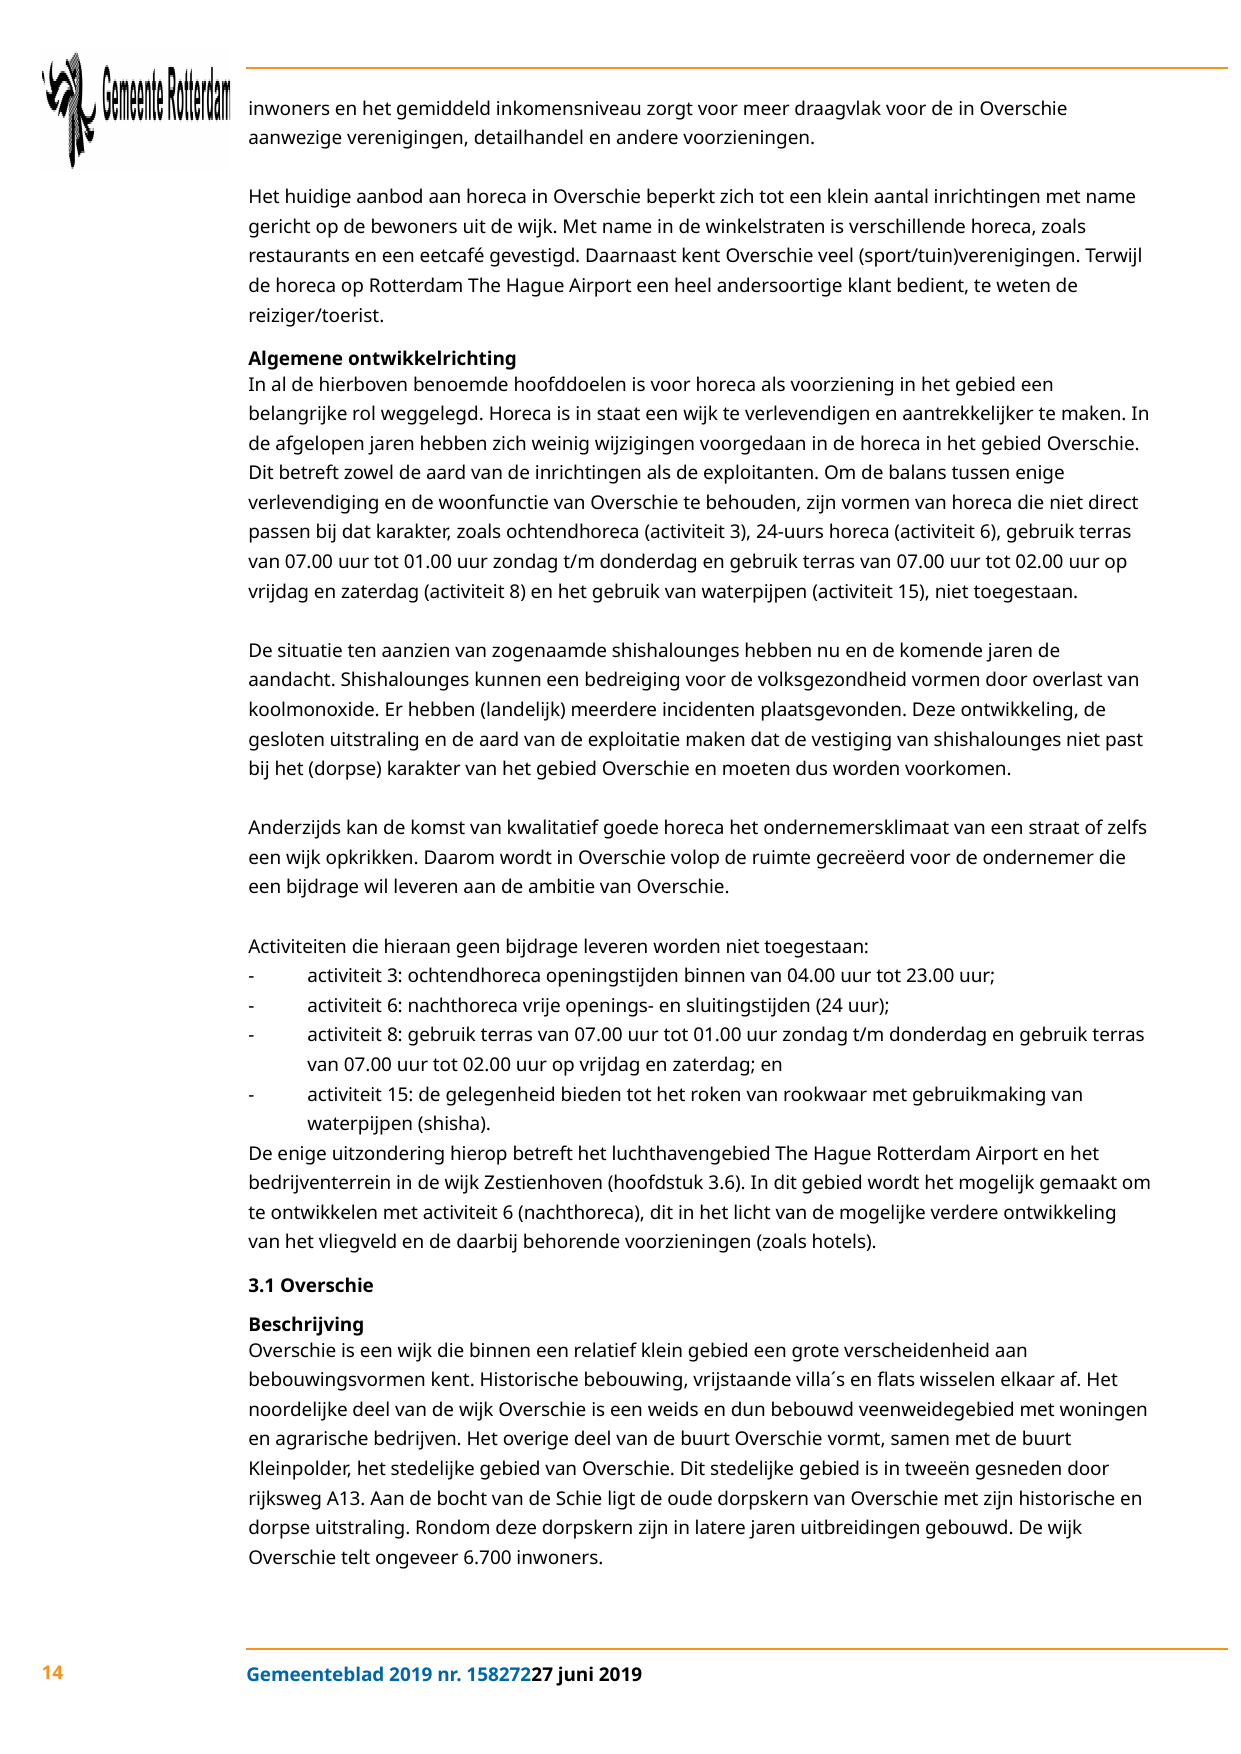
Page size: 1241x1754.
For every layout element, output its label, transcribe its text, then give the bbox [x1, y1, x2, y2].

text In al de hierboven benoemde hoofddoelen is voor horeca als voorziening in het gebied een belangrijke rol weggelegd. Horeca is in staat een wijk te verlevendigen en aantrekkelijker te maken. In de afgelopen jaren hebben zich weinig wijzigingen voorgedaan in de horeca in het gebied Overschie. Dit betreft zowel de aard van de inrichtingen als de exploitanten. Om de balans tussen enige verlevendiging en de woonfunctie van Overschie te behouden, zijn vormen van horeca die niet direct passen bij dat karakter, zoals ochtendhoreca (activiteit 3), 24-uurs horeca (activiteit 6), gebruik terras van 07.00 uur tot 01.00 uur zondag t/m donderdag en gebruik terras van 07.00 uur tot 02.00 uur op vrijdag en zaterdag (activiteit 8) en het gebruik van waterpijpen (activiteit 15), niet toegestaan. [248, 371, 1152, 603]
text inwoners en het gemiddeld inkomensniveau zorgt voor meer draagvlak voor de in Overschie aanwezige verenigingen, detailhandel en andere voorzieningen. [248, 95, 1152, 150]
text Algemene ontwikkelrichting [248, 345, 1152, 371]
text Beschrijving [248, 1311, 1152, 1337]
list activiteit 15: de gelegenheid bieden tot het roken van rookwaar met gebruikmaking van waterpijpen (shisha). [248, 1081, 1152, 1136]
text De enige uitzondering hierop betreft het luchthavengebied The Hague Rotterdam Airport en het bedrijventerrein in de wijk Zestienhoven (hoofdstuk 3.6). In dit gebied wordt het mogelijk gemaakt om te ontwikkelen met activiteit 6 (nachthoreca), dit in het licht van de mogelijke verdere ontwikkeling van het vliegveld en de daarbij behorende voorzieningen (zoals hotels). [248, 1140, 1152, 1254]
text Activiteiten die hieraan geen bijdrage leveren worden niet toegestaan: [248, 933, 1152, 958]
list activiteit 6: nachthoreca vrije openings- en sluitingstijden (24 uur); [248, 992, 1152, 1018]
text De situatie ten aanzien van zogenaamde shishalounges hebben nu en de komende jaren de aandacht. Shishalounges kunnen een bedreiging voor de volksgezondheid vormen door overlast van koolmonoxide. Er hebben (landelijk) meerdere incidenten plaatsgevonden. Deze ontwikkeling, de gesloten uitstraling en de aard van de exploitatie maken dat de vestiging van shishalounges niet past bij het (dorpse) karakter van het gebied Overschie en moeten dus worden voorkomen. [248, 637, 1152, 781]
text Overschie is een wijk die binnen een relatief klein gebied een grote verscheidenheid aan bebouwingsvormen kent. Historische bebouwing, vrijstaande villa´s en flats wisselen elkaar af. Het noordelijke deel van de wijk Overschie is een weids en dun bebouwd veenweidegebied met woningen en agrarische bedrijven. Het overige deel van de buurt Overschie vormt, samen met de buurt Kleinpolder, het stedelijke gebied van Overschie. Dit stedelijke gebied is in tweeën gesneden door rijksweg A13. Aan de bocht van de Schie ligt de oude dorpskern van Overschie met zijn historische en dorpse uitstraling. Rondom deze dorpskern zijn in latere jaren uitbreidingen gebouwd. De wijk Overschie telt ongeveer 6.700 inwoners. [248, 1337, 1152, 1569]
text 3.1 Overschie [248, 1272, 1152, 1297]
text Het huidige aanbod aan horeca in Overschie beperkt zich tot een klein aantal inrichtingen met name gericht op de bewoners uit de wijk. Met name in de winkelstraten is verschillende horeca, zoals restaurants en een eetcafé gevestigd. Daarnaast kent Overschie veel (sport/tuin)verenigingen. Terwijl de horeca op Rotterdam The Hague Airport een heel andersoortige klant bedient, te weten de reiziger/toerist. [248, 183, 1152, 328]
text Anderzijds kan de komst van kwalitatief goede horeca het ondernemersklimaat van een straat of zelfs een wijk opkrikken. Daarom wordt in Overschie volop de ruimte gecreëerd voor de ondernemer die een bijdrage wil leveren aan de ambitie van Overschie. [248, 814, 1152, 899]
picture [41, 47, 231, 172]
list activiteit 8: gebruik terras van 07.00 uur tot 01.00 uur zondag t/m donderdag en gebruik terras van 07.00 uur tot 02.00 uur op vrijdag en zaterdag; en [248, 1022, 1152, 1077]
list activiteit 3: ochtendhoreca openingstijden binnen van 04.00 uur tot 23.00 uur; [248, 962, 1152, 988]
